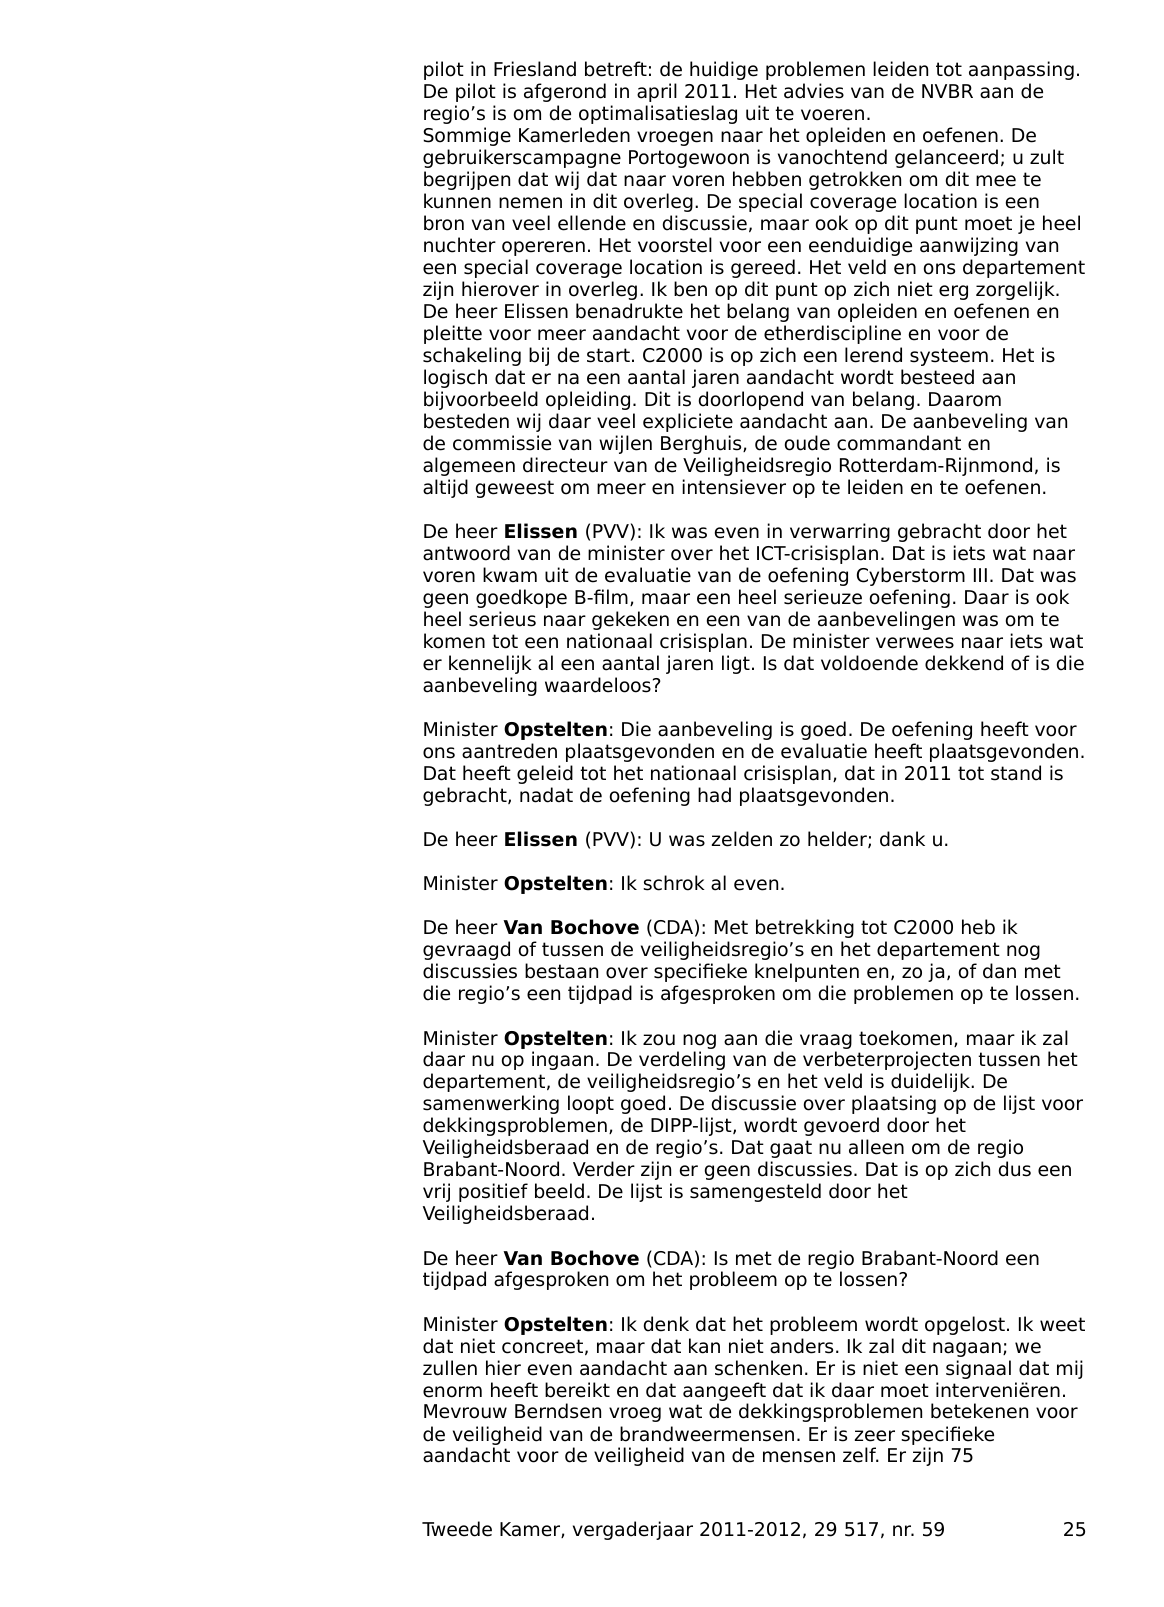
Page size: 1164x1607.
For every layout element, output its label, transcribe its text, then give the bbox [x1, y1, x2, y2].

text Minister Opstelten: Ik denk dat het probleem wordt opgelost. Ik weet dat niet concreet, maar dat kan niet anders. Ik zal dit nagaan; we zullen hier even aandacht aan schenken. Er is niet een signaal dat mij enorm heeft bereikt en dat aangeeft dat ik daar moet interveniëren. [422, 1313, 1087, 1401]
text De heer Van Bochove (CDA): Met betrekking tot C2000 heb ik gevraagd of tussen de veiligheidsregio’s en het departement nog discussies bestaan over specifieke knelpunten en, zo ja, of dan met die regio’s een tijdpad is afgesproken om die problemen op te lossen. [422, 917, 1087, 1005]
text Mevrouw Berndsen vroeg wat de dekkingsproblemen betekenen voor de veiligheid van de brandweermensen. Er is zeer specifieke aandacht voor de veiligheid van de mensen zelf. Er zijn 75 [422, 1401, 1087, 1467]
text De heer Elissen benadrukte het belang van opleiden en oefenen en pleitte voor meer aandacht voor de etherdiscipline en voor de schakeling bij de start. C2000 is op zich een lerend systeem. Het is logisch dat er na een aantal jaren aandacht wordt besteed aan bijvoorbeeld opleiding. Dit is doorlopend van belang. Daarom besteden wij daar veel expliciete aandacht aan. De aanbeveling van de commissie van wijlen Berghuis, de oude commandant en algemeen directeur van de Veiligheidsregio Rotterdam-Rijnmond, is altijd geweest om meer en intensiever op te leiden en te oefenen. [422, 301, 1087, 499]
text De heer Van Bochove (CDA): Is met de regio Brabant-Noord een tijdpad afgesproken om het probleem op te lossen? [422, 1247, 1087, 1291]
text Minister Opstelten: Ik zou nog aan die vraag toekomen, maar ik zal daar nu op ingaan. De verdeling van de verbeterprojecten tussen het departement, de veiligheidsregio’s en het veld is duidelijk. De samenwerking loopt goed. De discussie over plaatsing op de lijst voor dekkingsproblemen, de DIPP-lijst, wordt gevoerd door het Veiligheidsberaad en de regio’s. Dat gaat nu alleen om de regio Brabant-Noord. Verder zijn er geen discussies. Dat is op zich dus een vrij positief beeld. De lijst is samengesteld door het Veiligheidsberaad. [422, 1027, 1087, 1225]
text pilot in Friesland betreft: de huidige problemen leiden tot aanpassing. De pilot is afgerond in april 2011. Het advies van de NVBR aan de regio’s is om de optimalisatieslag uit te voeren. [422, 59, 1087, 125]
text De heer Elissen (PVV): U was zelden zo helder; dank u. [422, 829, 1087, 851]
text Minister Opstelten: Die aanbeveling is goed. De oefening heeft voor ons aantreden plaatsgevonden en de evaluatie heeft plaatsgevonden. Dat heeft geleid tot het nationaal crisisplan, dat in 2011 tot stand is gebracht, nadat de oefening had plaatsgevonden. [422, 719, 1087, 807]
text Minister Opstelten: Ik schrok al even. [422, 873, 1087, 895]
text De heer Elissen (PVV): Ik was even in verwarring gebracht door het antwoord van de minister over het ICT-crisisplan. Dat is iets wat naar voren kwam uit de evaluatie van de oefening Cyberstorm III. Dat was geen goedkope B-film, maar een heel serieuze oefening. Daar is ook heel serieus naar gekeken en een van de aanbevelingen was om te komen tot een nationaal crisisplan. De minister verwees naar iets wat er kennelijk al een aantal jaren ligt. Is dat voldoende dekkend of is die aanbeveling waardeloos? [422, 521, 1087, 697]
text Sommige Kamerleden vroegen naar het opleiden en oefenen. De gebruikerscampagne Portogewoon is vanochtend gelanceerd; u zult begrijpen dat wij dat naar voren hebben getrokken om dit mee te kunnen nemen in dit overleg. De special coverage location is een bron van veel ellende en discussie, maar ook op dit punt moet je heel nuchter opereren. Het voorstel voor een eenduidige aanwijzing van een special coverage location is gereed. Het veld en ons departement zijn hierover in overleg. Ik ben op dit punt op zich niet erg zorgelijk. [422, 125, 1087, 301]
